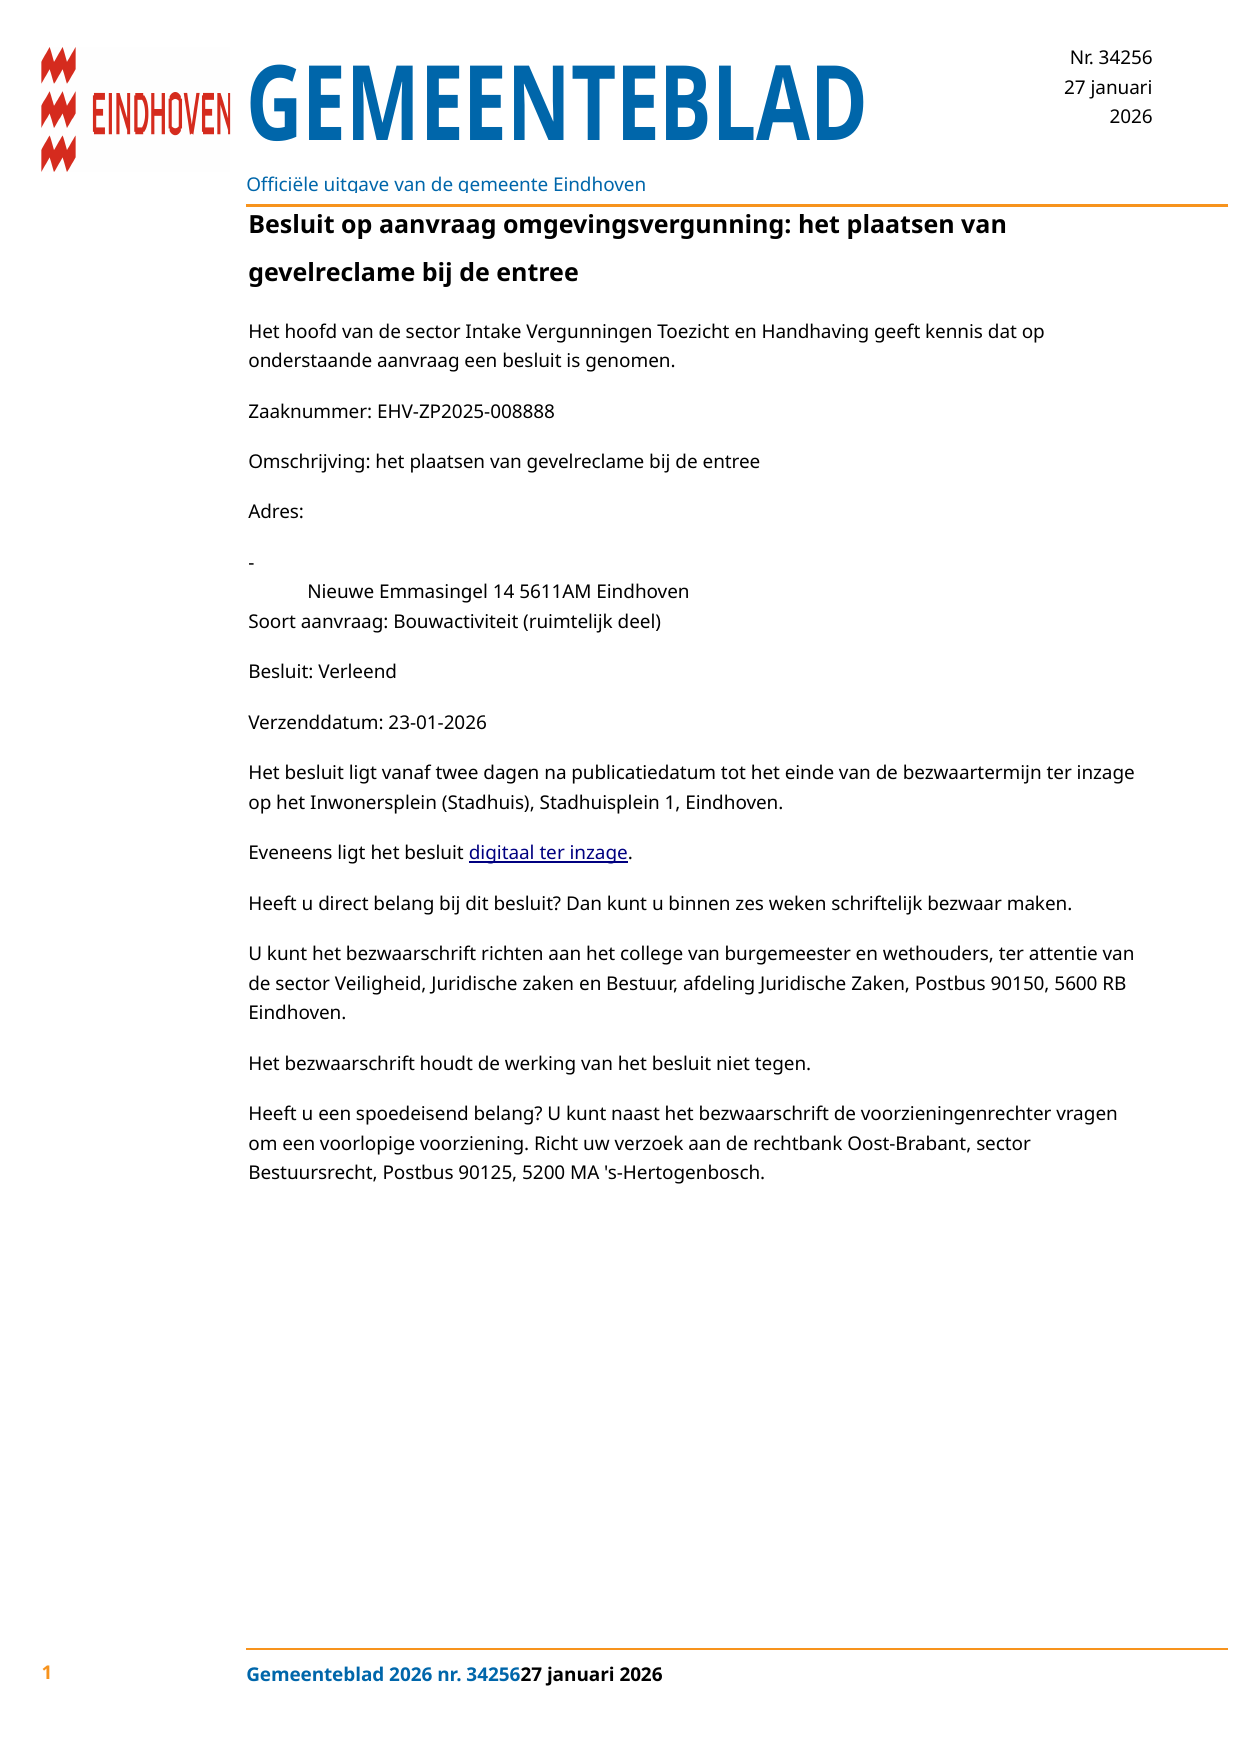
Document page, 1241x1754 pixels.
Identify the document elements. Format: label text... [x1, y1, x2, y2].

text Het besluit ligt vanaf twee dagen na publicatiedatum tot het einde van de bezwaartermijn ter inzage op het Inwonersplein (Stadhuis), Stadhuisplein 1, Eindhoven. [248, 759, 1152, 815]
picture [41, 47, 231, 172]
text Besluit op aanvraag omgevingsvergunning: het plaatsen van gevelreclame bij de entree [248, 207, 1152, 288]
text Soort aanvraag: Bouwactiviteit (ruimtelijk deel) [248, 608, 1152, 634]
text Zaaknummer: EHV-ZP2025-008888 [248, 398, 1152, 424]
text Besluit: Verleend [248, 659, 1152, 684]
text Adres: [248, 499, 1152, 524]
text Heeft u direct belang bij dit besluit? Dan kunt u binnen zes weken schriftelijk bezwaar maken. [248, 890, 1152, 916]
list Nieuwe Emmasingel 14 5611AM Eindhoven [248, 579, 1152, 604]
text Verzenddatum: 23-01-2026 [248, 709, 1152, 735]
text Het bezwaarschrift houdt de werking van het besluit niet tegen. [248, 1050, 1152, 1076]
text Het hoofd van de sector Intake Vergunningen Toezicht en Handhaving geeft kennis dat op onderstaande aanvraag een besluit is genomen. [248, 318, 1152, 373]
text Eveneens ligt het besluit digitaal ter inzage. [248, 839, 1152, 865]
text Heeft u een spoedeisend belang? U kunt naast het bezwaarschrift de voorzieningenrechter vragen om een voorlopige voorziening. Richt uw verzoek aan de rechtbank Oost-Brabant, sector Bestuursrecht, Postbus 90125, 5200 MA 's-Hertogenbosch. [248, 1100, 1152, 1185]
text Omschrijving: het plaatsen van gevelreclame bij de entree [248, 448, 1152, 474]
text U kunt het bezwaarschrift richten aan het college van burgemeester en wethouders, ter attentie van de sector Veiligheid, Juridische zaken en Bestuur, afdeling Juridische Zaken, Postbus 90150, 5600 RB Eindhoven. [248, 940, 1152, 1025]
